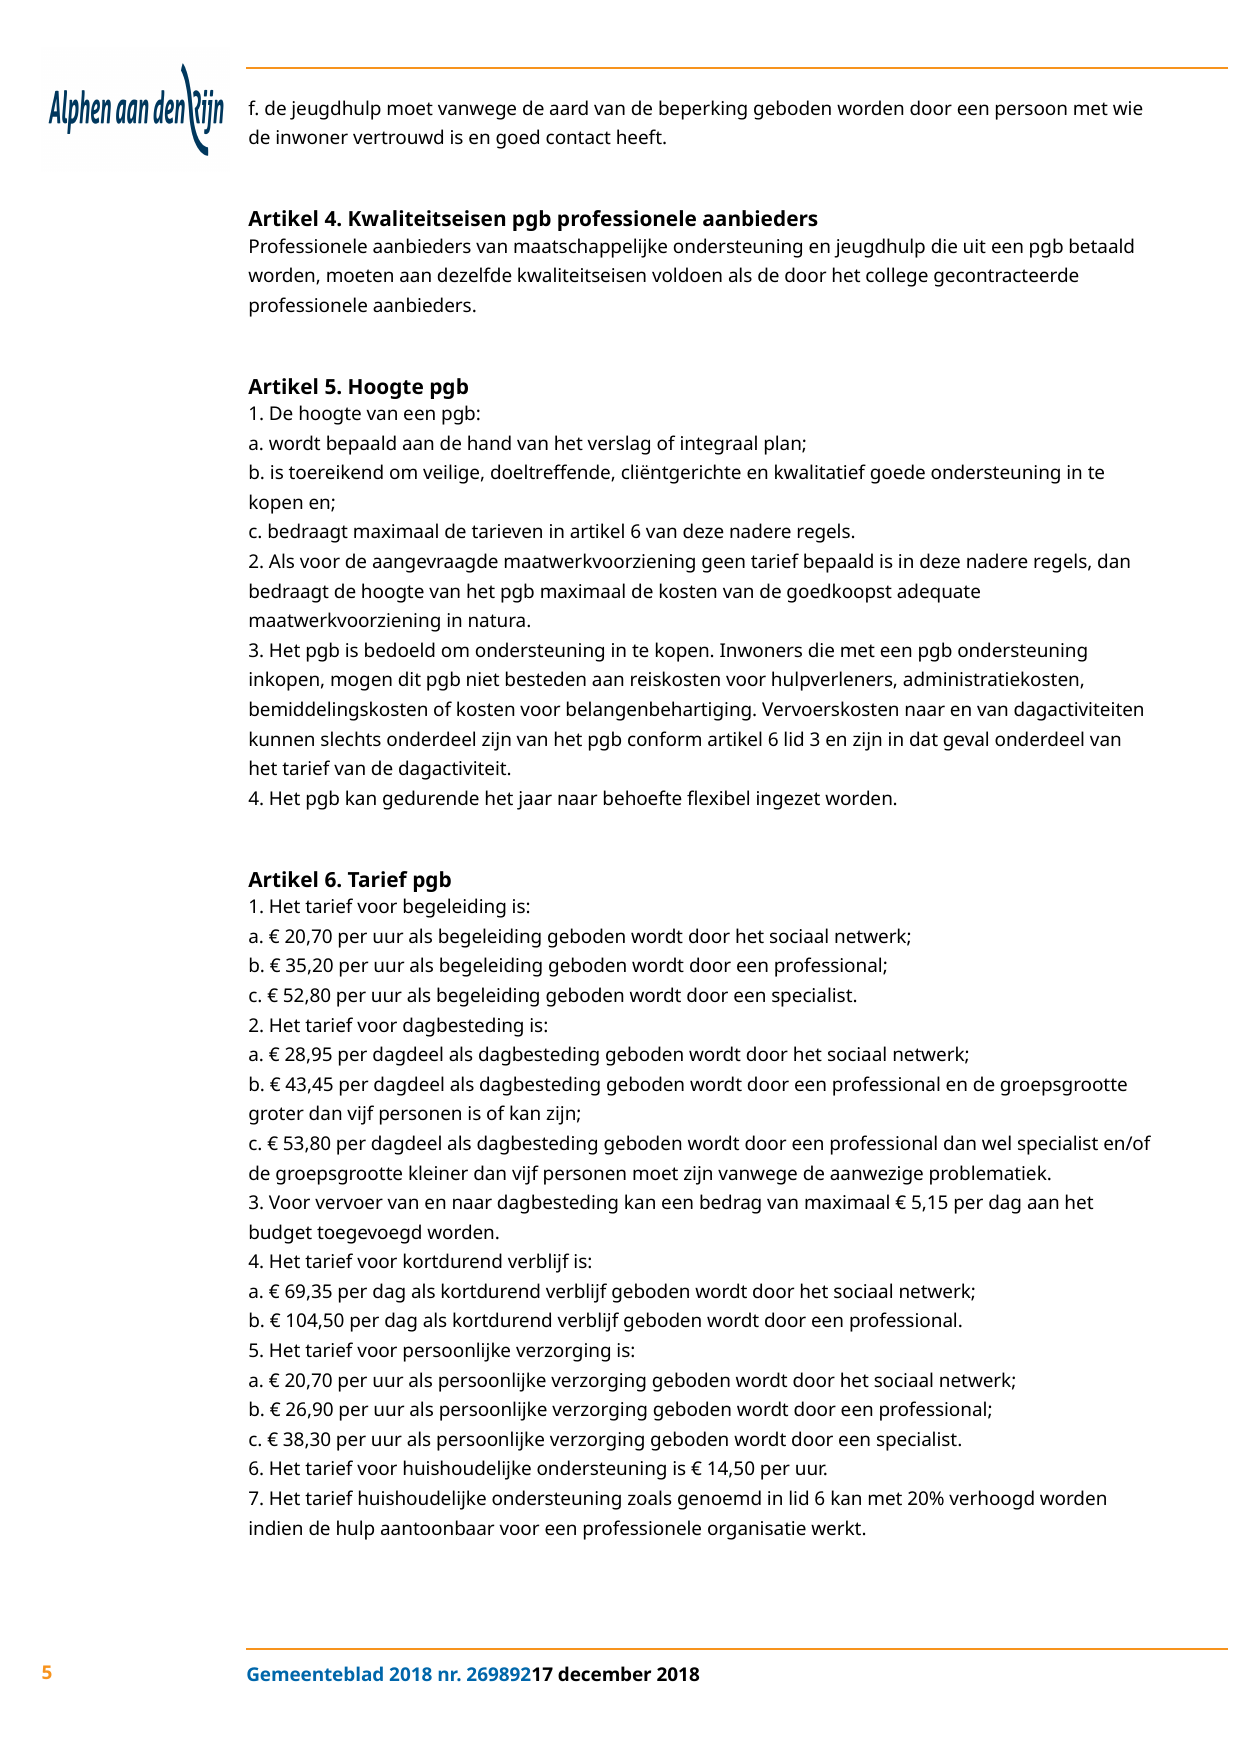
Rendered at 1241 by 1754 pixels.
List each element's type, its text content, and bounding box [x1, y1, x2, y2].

text b. € 26,90 per uur als persoonlijke verzorging geboden wordt door een professional; [248, 1396, 1152, 1422]
text 3. Het pgb is bedoeld om ondersteuning in te kopen. Inwoners die met een pgb ondersteuning inkopen, mogen dit pgb niet besteden aan reiskosten voor hulpverleners, administratiekosten, bemiddelingskosten of kosten voor belangenbehartiging. Vervoerskosten naar en van dagactiviteiten kunnen slechts onderdeel zijn van het pgb conform artikel 6 lid 3 en zijn in dat geval onderdeel van het tarief van de dagactiviteit. [248, 637, 1152, 781]
text c. € 38,30 per uur als persoonlijke verzorging geboden wordt door een specialist. [248, 1426, 1152, 1452]
text 5. Het tarief voor persoonlijke verzorging is: [248, 1337, 1152, 1363]
text 3. Voor vervoer van en naar dagbesteding kan een bedrag van maximaal € 5,15 per dag aan het budget toegevoegd worden. [248, 1189, 1152, 1244]
text c. € 53,80 per dagdeel als dagbesteding geboden wordt door een professional dan wel specialist en/of de groepsgrootte kleiner dan vijf personen moet zijn vanwege de aanwezige problematiek. [248, 1130, 1152, 1185]
text b. is toereikend om veilige, doeltreffende, cliëntgerichte en kwalitatief goede ondersteuning in te kopen en; [248, 459, 1152, 515]
picture [41, 47, 231, 172]
text Artikel 5. Hoogte pgb [248, 372, 1152, 400]
text 1. De hoogte van een pgb: [248, 400, 1152, 426]
text a. € 28,95 per dagdeel als dagbesteding geboden wordt door het sociaal netwerk; [248, 1041, 1152, 1067]
text b. € 43,45 per dagdeel als dagbesteding geboden wordt door een professional en de groepsgrootte groter dan vijf personen is of kan zijn; [248, 1071, 1152, 1126]
text a. € 69,35 per dag als kortdurend verblijf geboden wordt door het sociaal netwerk; [248, 1278, 1152, 1304]
text 4. Het tarief voor kortdurend verblijf is: [248, 1248, 1152, 1274]
text a. wordt bepaald aan de hand van het verslag of integraal plan; [248, 430, 1152, 456]
text 7. Het tarief huishoudelijke ondersteuning zoals genoemd in lid 6 kan met 20% verhoogd worden indien de hulp aantoonbaar voor een professionele organisatie werkt. [248, 1485, 1152, 1540]
text b. € 104,50 per dag als kortdurend verblijf geboden wordt door een professional. [248, 1308, 1152, 1333]
text 2. Het tarief voor dagbesteding is: [248, 1012, 1152, 1037]
text f. de jeugdhulp moet vanwege de aard van de beperking geboden worden door een persoon met wie de inwoner vertrouwd is en goed contact heeft. [248, 95, 1152, 150]
text Artikel 6. Tarief pgb [248, 865, 1152, 893]
text 6. Het tarief voor huishoudelijke ondersteuning is € 14,50 per uur. [248, 1456, 1152, 1481]
text 1. Het tarief voor begeleiding is: [248, 893, 1152, 919]
text c. € 52,80 per uur als begeleiding geboden wordt door een specialist. [248, 982, 1152, 1008]
text b. € 35,20 per uur als begeleiding geboden wordt door een professional; [248, 953, 1152, 978]
text Professionele aanbieders van maatschappelijke ondersteuning en jeugdhulp die uit een pgb betaald worden, moeten aan dezelfde kwaliteitseisen voldoen als de door het college gecontracteerde professionele aanbieders. [248, 233, 1152, 318]
text a. € 20,70 per uur als begeleiding geboden wordt door het sociaal netwerk; [248, 923, 1152, 949]
text 4. Het pgb kan gedurende het jaar naar behoefte flexibel ingezet worden. [248, 785, 1152, 811]
text a. € 20,70 per uur als persoonlijke verzorging geboden wordt door het sociaal netwerk; [248, 1367, 1152, 1392]
text c. bedraagt maximaal de tarieven in artikel 6 van deze nadere regels. [248, 519, 1152, 544]
text Artikel 4. Kwaliteitseisen pgb professionele aanbieders [248, 204, 1152, 233]
text 2. Als voor de aangevraagde maatwerkvoorziening geen tarief bepaald is in deze nadere regels, dan bedraagt de hoogte van het pgb maximaal de kosten van de goedkoopst adequate maatwerkvoorziening in natura. [248, 548, 1152, 633]
